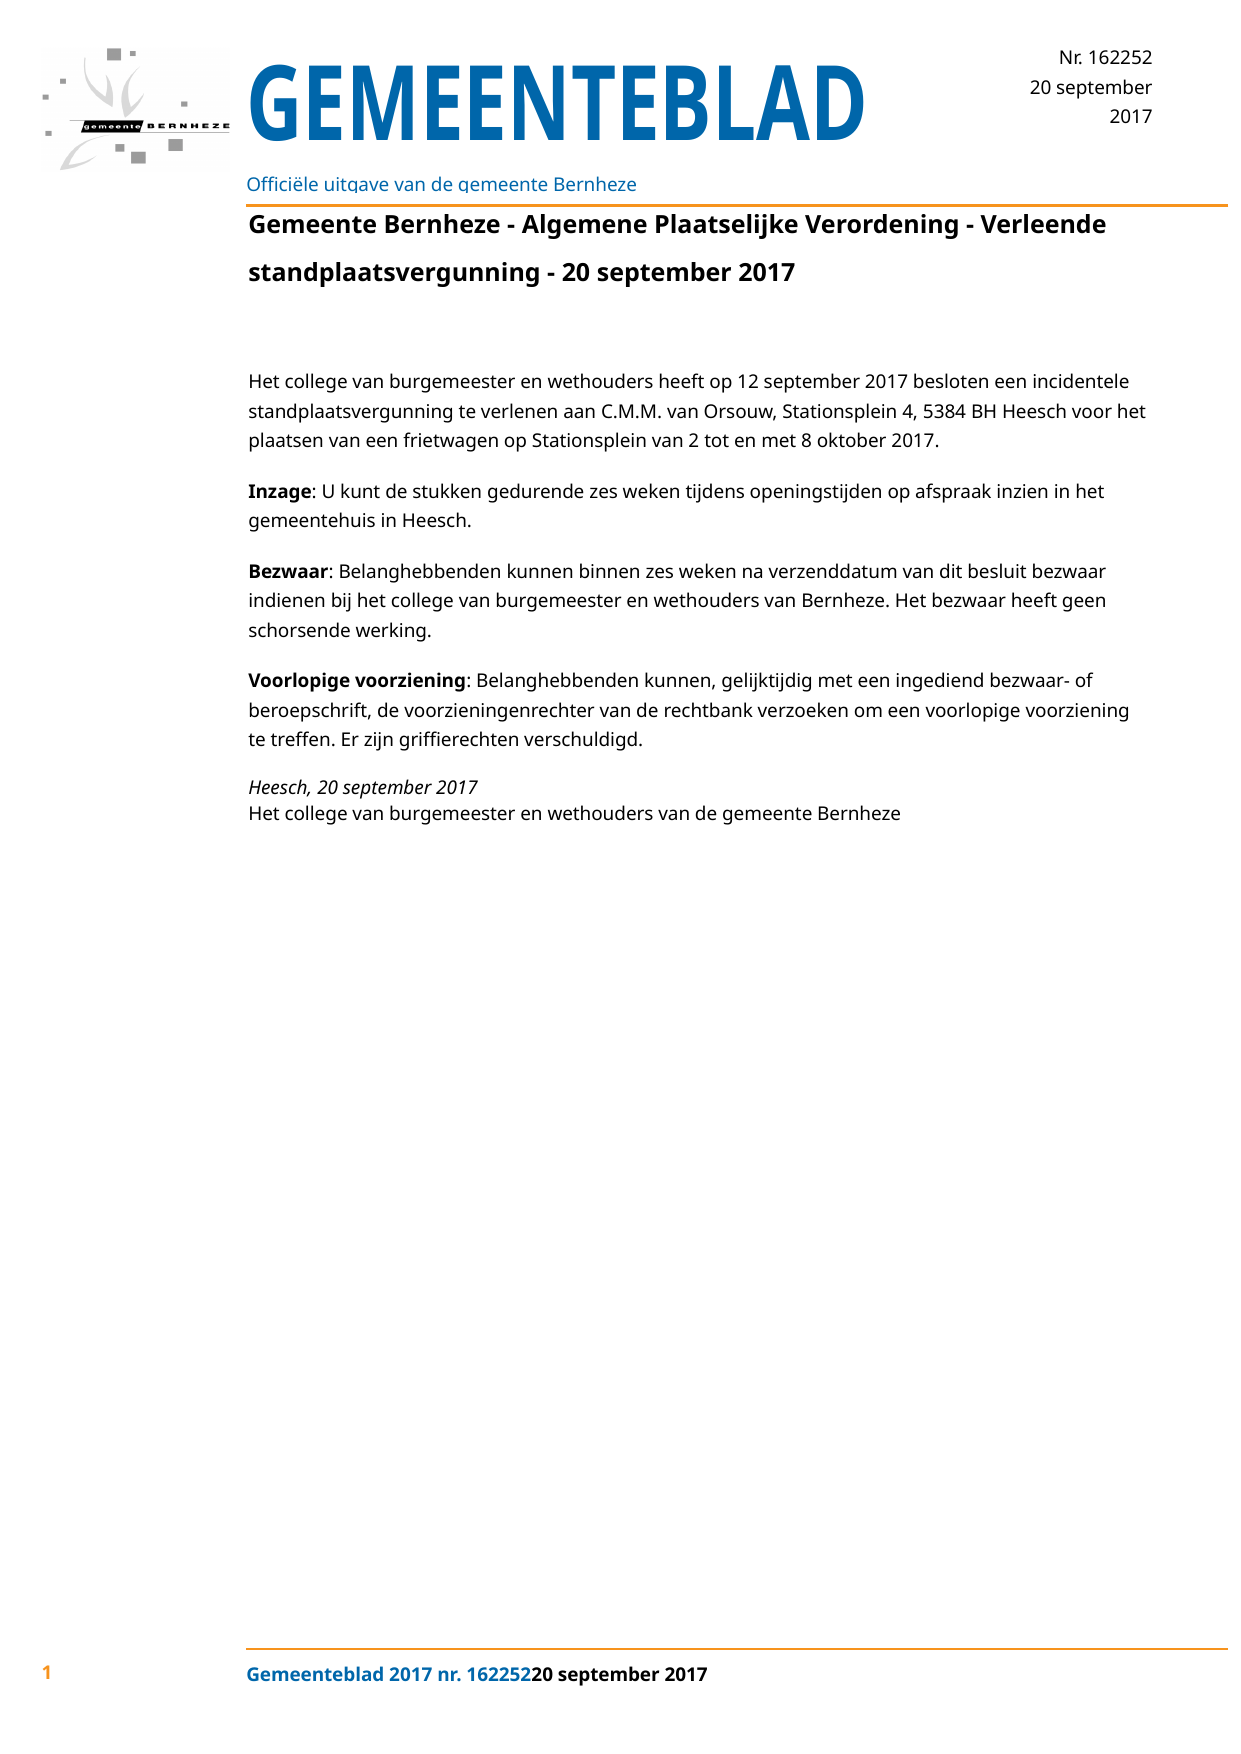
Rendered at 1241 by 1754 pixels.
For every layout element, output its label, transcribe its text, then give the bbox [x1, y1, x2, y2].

text Gemeente Bernheze - Algemene Plaatselijke Verordening - Verleende standplaatsvergunning - 20 september 2017 [248, 207, 1152, 288]
picture [41, 47, 231, 172]
text Het college van burgemeester en wethouders van de gemeente Bernheze [248, 800, 1152, 826]
text Heesch, 20 september 2017 [248, 774, 1152, 800]
text Het college van burgemeester en wethouders heeft op 12 september 2017 besloten een incidentele standplaatsvergunning te verlenen aan C.M.M. van Orsouw, Stationsplein 4, 5384 BH Heesch voor het plaatsen van een frietwagen op Stationsplein van 2 tot en met 8 oktober 2017. [248, 368, 1152, 453]
text Inzage: U kunt de stukken gedurende zes weken tijdens openingstijden op afspraak inzien in het gemeentehuis in Heesch. [248, 478, 1152, 533]
text Bezwaar: Belanghebbenden kunnen binnen zes weken na verzenddatum van dit besluit bezwaar indienen bij het college van burgemeester en wethouders van Bernheze. Het bezwaar heeft geen schorsende werking. [248, 558, 1152, 643]
text Voorlopige voorziening: Belanghebbenden kunnen, gelijktijdig met een ingediend bezwaar- of beroepschrift, de voorzieningenrechter van de rechtbank verzoeken om een voorlopige voorziening te treffen. Er zijn griffierechten verschuldigd. [248, 667, 1152, 752]
